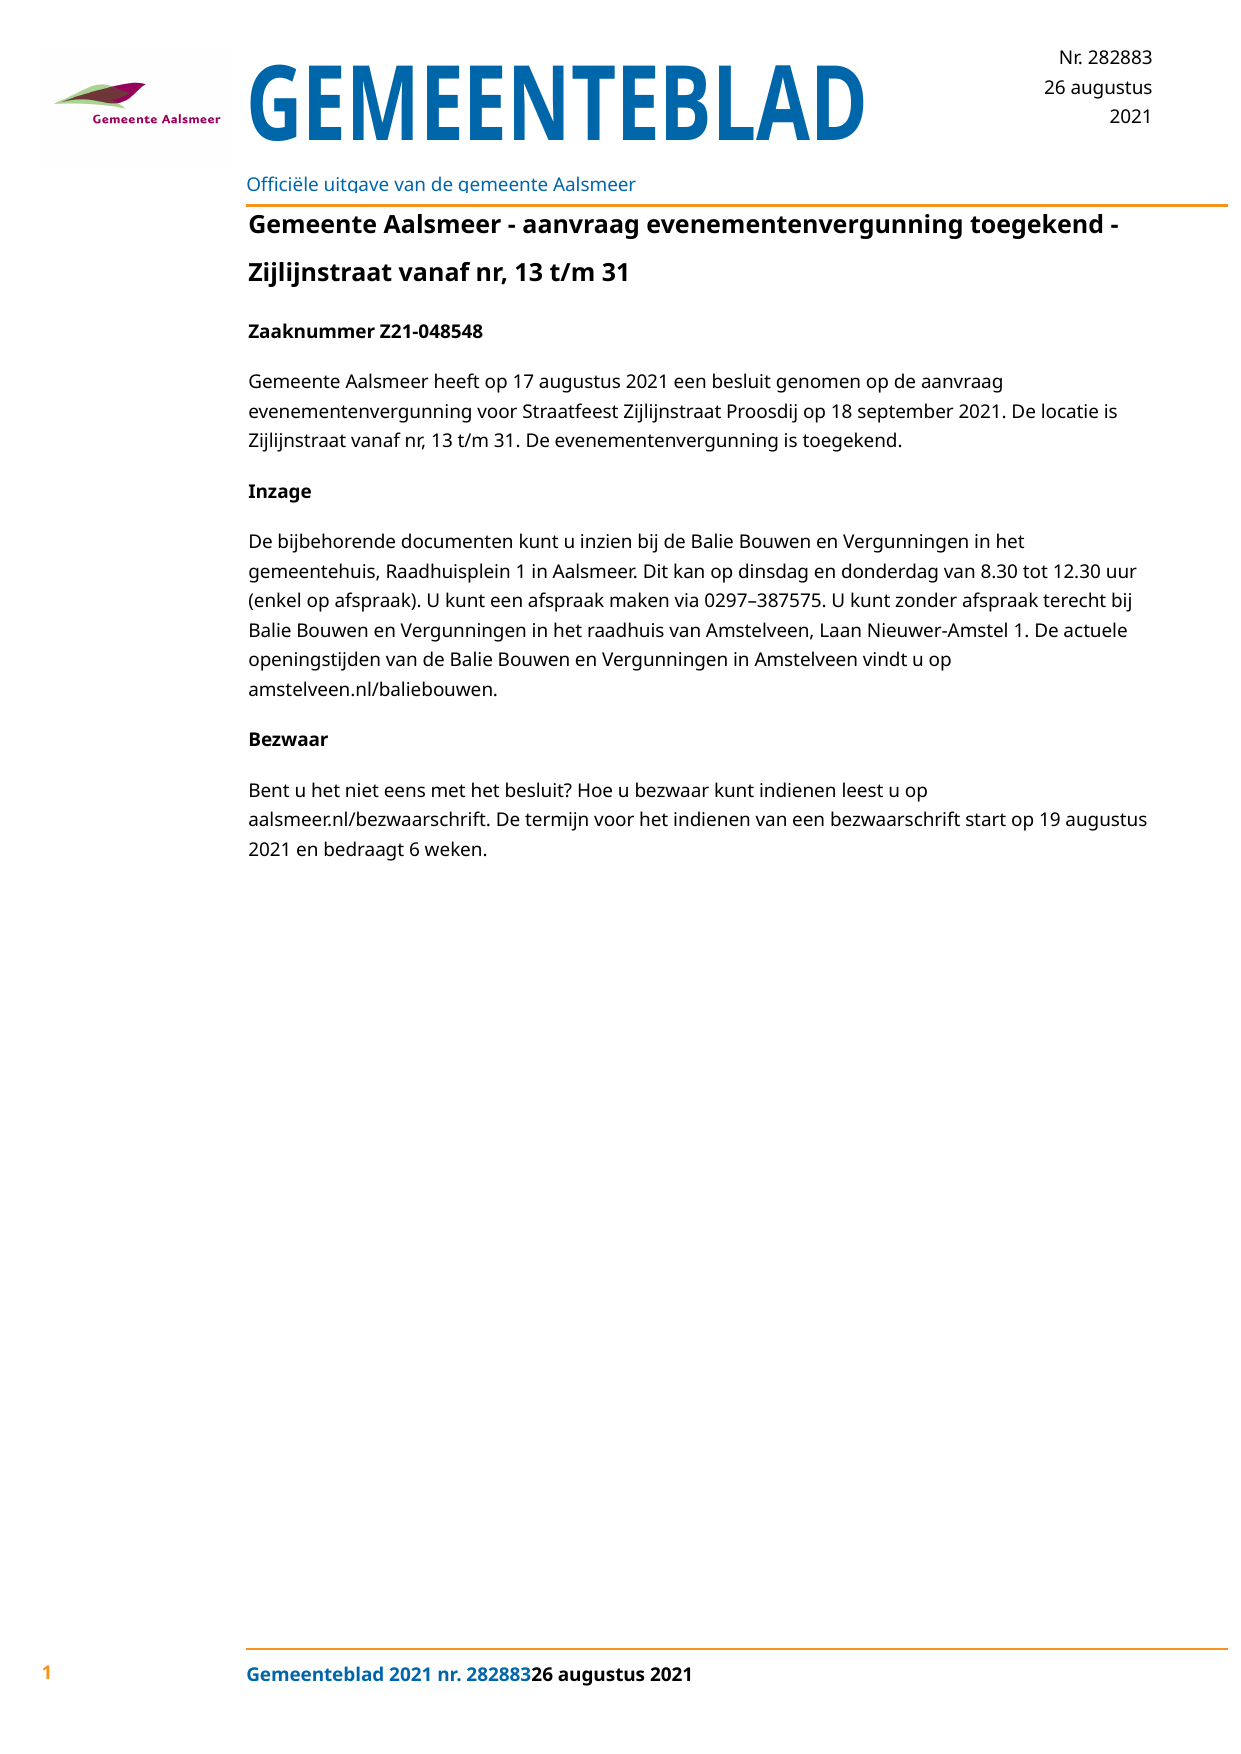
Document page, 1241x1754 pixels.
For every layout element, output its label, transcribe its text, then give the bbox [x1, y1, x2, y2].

text De bijbehorende documenten kunt u inzien bij de Balie Bouwen en Vergunningen in het gemeentehuis, Raadhuisplein 1 in Aalsmeer. Dit kan op dinsdag en donderdag van 8.30 tot 12.30 uur (enkel op afspraak). U kunt een afspraak maken via 0297–387575. U kunt zonder afspraak terecht bij Balie Bouwen en Vergunningen in het raadhuis van Amstelveen, Laan Nieuwer-Amstel 1. De actuele openingstijden van de Balie Bouwen en Vergunningen in Amstelveen vindt u op amstelveen.nl/baliebouwen. [248, 528, 1152, 702]
text Bezwaar [248, 727, 1152, 752]
text Bent u het niet eens met het besluit? Hoe u bezwaar kunt indienen leest u op aalsmeer.nl/bezwaarschrift. De termijn voor het indienen van een bezwaarschrift start op 19 augustus 2021 en bedraagt 6 weken. [248, 777, 1152, 862]
text Inzage [248, 478, 1152, 504]
picture [41, 47, 231, 172]
text Zaaknummer Z21-048548 [248, 318, 1152, 344]
text Gemeente Aalsmeer heeft op 17 augustus 2021 een besluit genomen op de aanvraag evenementenvergunning voor Straatfeest Zijlijnstraat Proosdij op 18 september 2021. De locatie is Zijlijnstraat vanaf nr, 13 t/m 31. De evenementenvergunning is toegekend. [248, 368, 1152, 453]
text Gemeente Aalsmeer - aanvraag evenementenvergunning toegekend - Zijlijnstraat vanaf nr, 13 t/m 31 [248, 207, 1152, 288]
